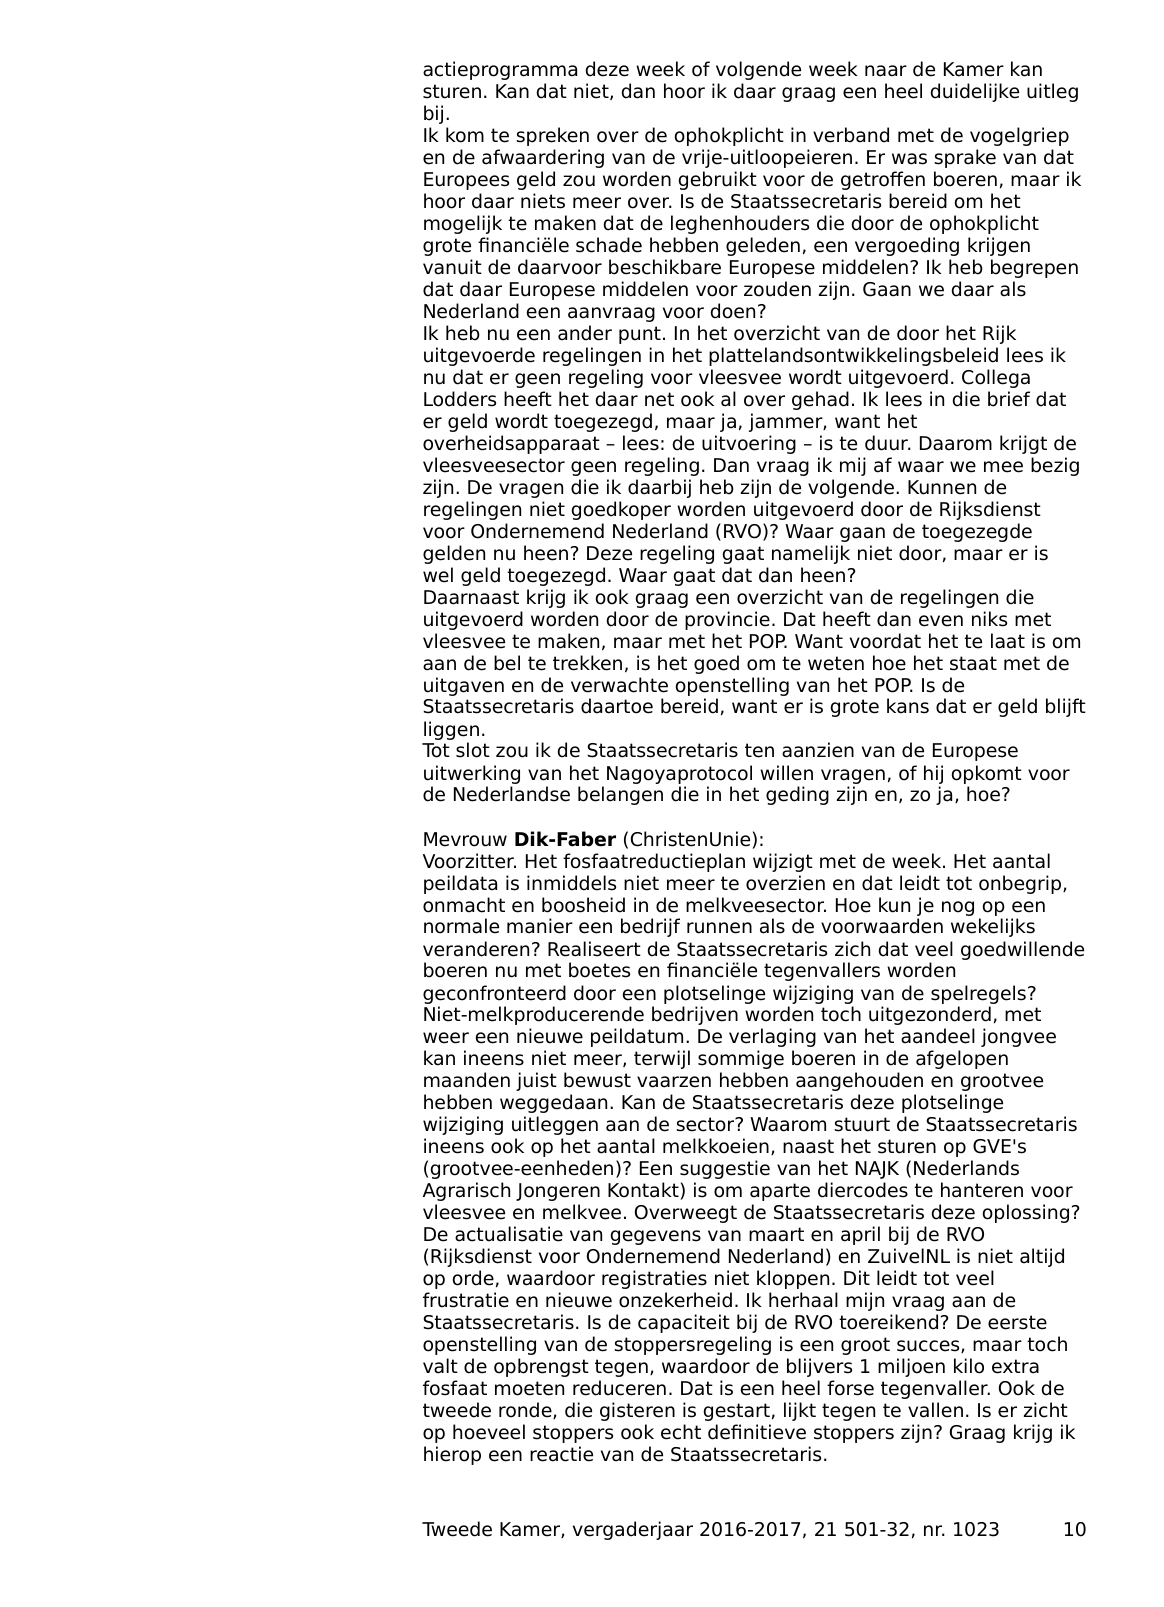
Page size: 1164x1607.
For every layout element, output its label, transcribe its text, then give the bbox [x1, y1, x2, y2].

text Ik kom te spreken over de ophokplicht in verband met de vogelgriep en de afwaardering van de vrije-uitloopeieren. Er was sprake van dat Europees geld zou worden gebruikt voor de getroffen boeren, maar ik hoor daar niets meer over. Is de Staatssecretaris bereid om het mogelijk te maken dat de leghenhouders die door de ophokplicht grote financiële schade hebben geleden, een vergoeding krijgen vanuit de daarvoor beschikbare Europese middelen? Ik heb begrepen dat daar Europese middelen voor zouden zijn. Gaan we daar als Nederland een aanvraag voor doen? [422, 125, 1087, 323]
text Daarnaast krijg ik ook graag een overzicht van de regelingen die uitgevoerd worden door de provincie. Dat heeft dan even niks met vleesvee te maken, maar met het POP. Want voordat het te laat is om aan de bel te trekken, is het goed om te weten hoe het staat met de uitgaven en de verwachte openstelling van het POP. Is de Staatssecretaris daartoe bereid, want er is grote kans dat er geld blijft liggen. [422, 587, 1087, 740]
text Tot slot zou ik de Staatssecretaris ten aanzien van de Europese uitwerking van het Nagoyaprotocol willen vragen, of hij opkomt voor de Nederlandse belangen die in het geding zijn en, zo ja, hoe? [422, 740, 1087, 806]
text actieprogramma deze week of volgende week naar de Kamer kan sturen. Kan dat niet, dan hoor ik daar graag een heel duidelijke uitleg bij. [422, 59, 1087, 125]
text Ik heb nu een ander punt. In het overzicht van de door het Rijk uitgevoerde regelingen in het plattelandsontwikkelingsbeleid lees ik nu dat er geen regeling voor vleesvee wordt uitgevoerd. Collega Lodders heeft het daar net ook al over gehad. Ik lees in die brief dat er geld wordt toegezegd, maar ja, jammer, want het overheidsapparaat – lees: de uitvoering – is te duur. Daarom krijgt de vleesveesector geen regeling. Dan vraag ik mij af waar we mee bezig zijn. De vragen die ik daarbij heb zijn de volgende. Kunnen de regelingen niet goedkoper worden uitgevoerd door de Rijksdienst voor Ondernemend Nederland (RVO)? Waar gaan de toegezegde gelden nu heen? Deze regeling gaat namelijk niet door, maar er is wel geld toegezegd. Waar gaat dat dan heen? [422, 323, 1087, 587]
text De actualisatie van gegevens van maart en april bij de RVO (Rijksdienst voor Ondernemend Nederland) en ZuivelNL is niet altijd op orde, waardoor registraties niet kloppen. Dit leidt tot veel frustratie en nieuwe onzekerheid. Ik herhaal mijn vraag aan de Staatssecretaris. Is de capaciteit bij de RVO toereikend? De eerste openstelling van de stoppersregeling is een groot succes, maar toch valt de opbrengst tegen, waardoor de blijvers 1 miljoen kilo extra fosfaat moeten reduceren. Dat is een heel forse tegenvaller. Ook de tweede ronde, die gisteren is gestart, lijkt tegen te vallen. Is er zicht op hoeveel stoppers ook echt definitieve stoppers zijn? Graag krijg ik hierop een reactie van de Staatssecretaris. [422, 1224, 1087, 1466]
text Mevrouw Dik-Faber (ChristenUnie): [422, 828, 1087, 851]
text Voorzitter. Het fosfaatreductieplan wijzigt met de week. Het aantal peildata is inmiddels niet meer te overzien en dat leidt tot onbegrip, onmacht en boosheid in de melkveesector. Hoe kun je nog op een normale manier een bedrijf runnen als de voorwaarden wekelijks veranderen? Realiseert de Staatssecretaris zich dat veel goedwillende boeren nu met boetes en financiële tegenvallers worden geconfronteerd door een plotselinge wijziging van de spelregels? Niet-melkproducerende bedrijven worden toch uitgezonderd, met weer een nieuwe peildatum. De verlaging van het aandeel jongvee kan ineens niet meer, terwijl sommige boeren in de afgelopen maanden juist bewust vaarzen hebben aangehouden en grootvee hebben weggedaan. Kan de Staatssecretaris deze plotselinge wijziging uitleggen aan de sector? Waarom stuurt de Staatssecretaris ineens ook op het aantal melkkoeien, naast het sturen op GVE's (grootvee-eenheden)? Een suggestie van het NAJK (Nederlands Agrarisch Jongeren Kontakt) is om aparte diercodes te hanteren voor vleesvee en melkvee. Overweegt de Staatssecretaris deze oplossing? [422, 851, 1087, 1224]
